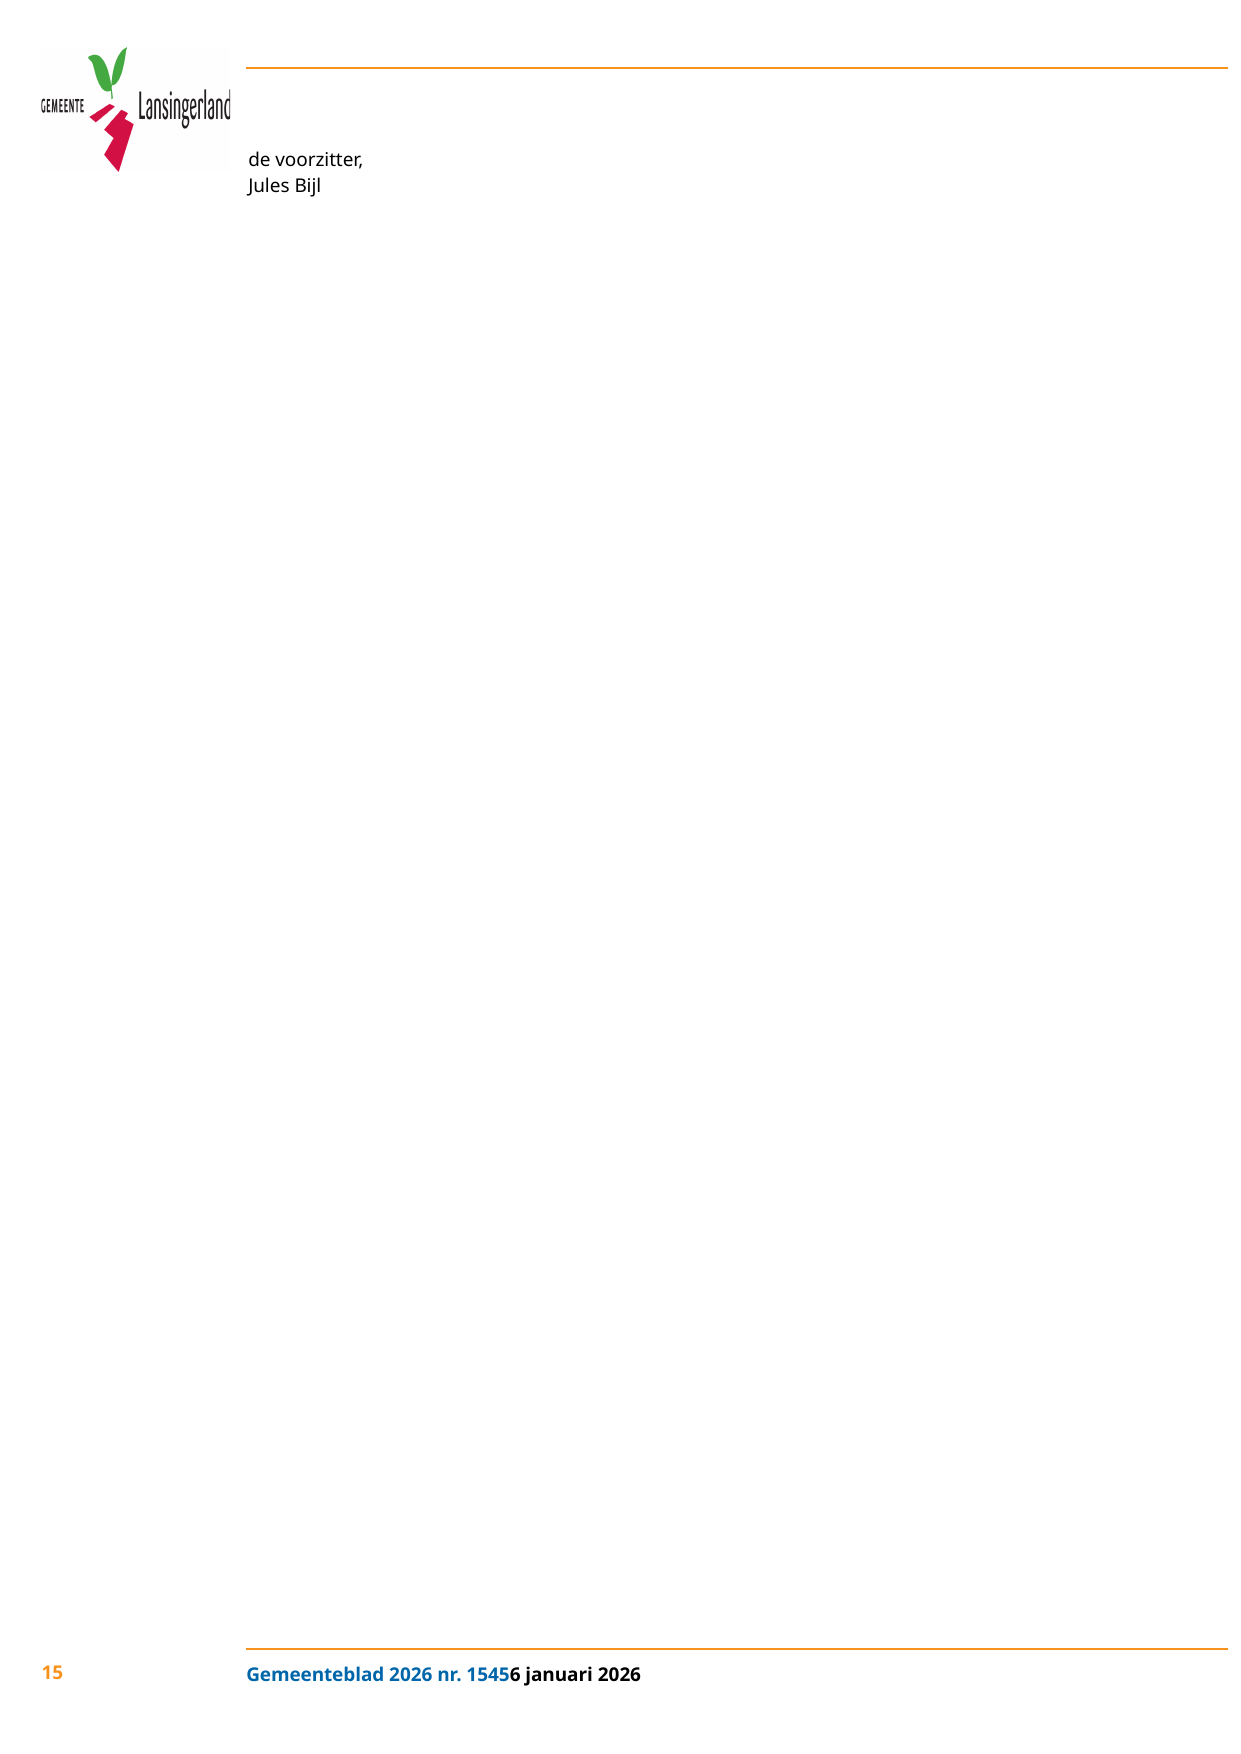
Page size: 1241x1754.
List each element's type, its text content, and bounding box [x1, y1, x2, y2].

picture [41, 47, 231, 172]
text Jules Bijl [248, 172, 1152, 198]
text de voorzitter, [248, 146, 1152, 172]
